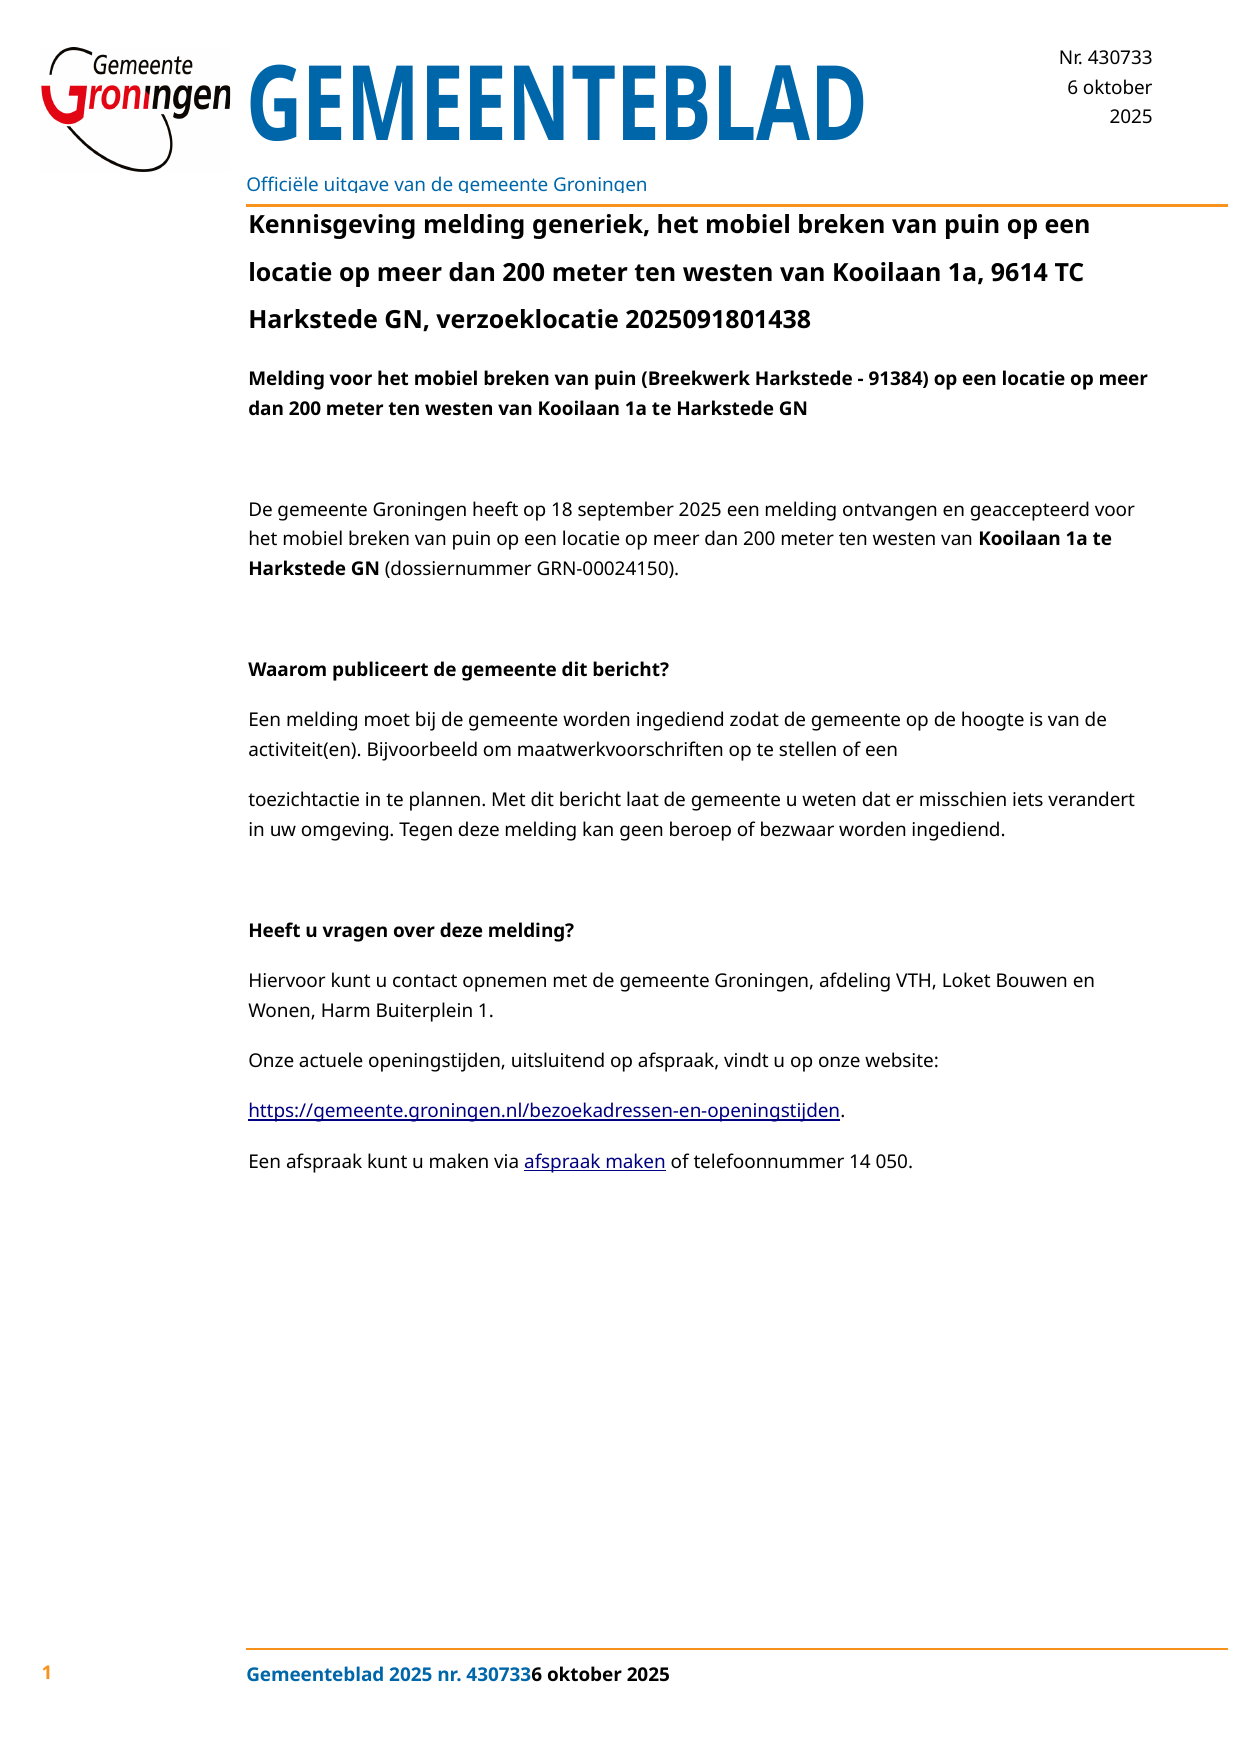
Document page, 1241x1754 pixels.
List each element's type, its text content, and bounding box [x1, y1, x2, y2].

text Kennisgeving melding generiek, het mobiel breken van puin op een locatie op meer dan 200 meter ten westen van Kooilaan 1a, 9614 TC Harkstede GN, verzoeklocatie 2025091801438 [248, 207, 1152, 336]
text Waarom publiceert de gemeente dit bericht? [248, 656, 1152, 682]
text De gemeente Groningen heeft op 18 september 2025 een melding ontvangen en geaccepteerd voor het mobiel breken van puin op een locatie op meer dan 200 meter ten westen van Kooilaan 1a te Harkstede GN (dossiernummer GRN-00024150). [248, 496, 1152, 581]
text Heeft u vragen over deze melding? [248, 917, 1152, 942]
text https://gemeente.groningen.nl/bezoekadressen-en-openingstijden. [248, 1098, 1152, 1123]
text Onze actuele openingstijden, uitsluitend op afspraak, vindt u op onze website: [248, 1047, 1152, 1073]
text toezichtactie in te plannen. Met dit bericht laat de gemeente u weten dat er misschien iets verandert in uw omgeving. Tegen deze melding kan geen beroep of bezwaar worden ingediend. [248, 786, 1152, 842]
text Een afspraak kunt u maken via afspraak maken of telefoonnummer 14 050. [248, 1148, 1152, 1174]
text Hiervoor kunt u contact opnemen met de gemeente Groningen, afdeling VTH, Loket Bouwen en Wonen, Harm Buiterplein 1. [248, 967, 1152, 1022]
picture [41, 47, 231, 172]
text Een melding moet bij de gemeente worden ingediend zodat de gemeente op de hoogte is van de activiteit(en). Bijvoorbeeld om maatwerkvoorschriften op te stellen of een [248, 706, 1152, 762]
text Melding voor het mobiel breken van puin (Breekwerk Harkstede - 91384) op een locatie op meer dan 200 meter ten westen van Kooilaan 1a te Harkstede GN [248, 366, 1152, 421]
